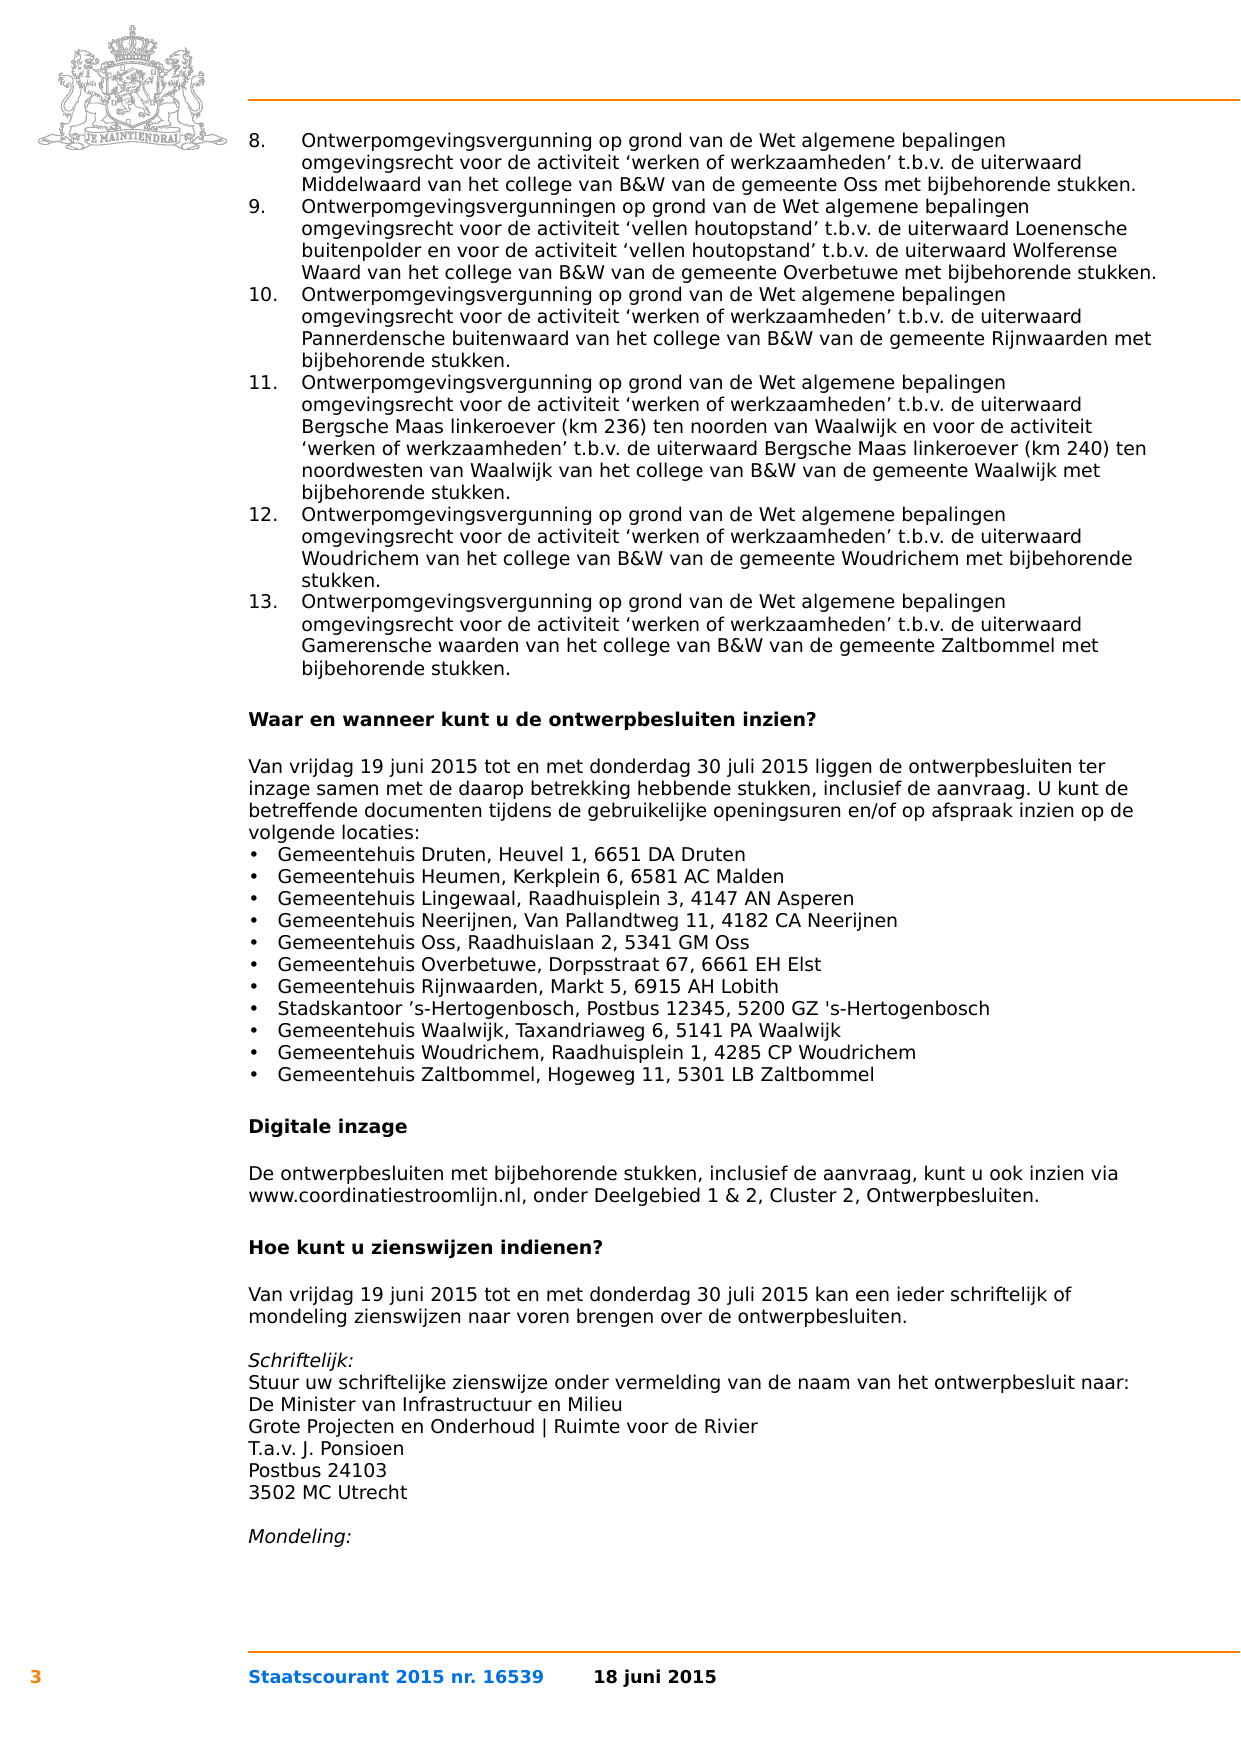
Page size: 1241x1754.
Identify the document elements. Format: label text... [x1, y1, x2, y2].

text • Gemeentehuis Overbetuwe, Dorpsstraat 67, 6661 EH Elst [248, 954, 1163, 976]
text Grote Projecten en Onderhoud | Ruimte voor de Rivier [248, 1416, 1163, 1438]
subtitle Digitale inzage [248, 1116, 1163, 1138]
text 10. Ontwerpomgevingsvergunning op grond van de Wet algemene bepalingen omgevingsrecht voor de activiteit ‘werken of werkzaamheden’ t.b.v. de uiterwaard Pannerdensche buitenwaard van het college van B&W van de gemeente Rijnwaarden met bijbehorende stukken. [248, 284, 1163, 372]
text • Gemeentehuis Zaltbommel, Hogeweg 11, 5301 LB Zaltbommel [248, 1064, 1163, 1086]
text • Gemeentehuis Rijnwaarden, Markt 5, 6915 AH Lobith [248, 976, 1163, 998]
text T.a.v. J. Ponsioen [248, 1438, 1163, 1460]
text De ontwerpbesluiten met bijbehorende stukken, inclusief de aanvraag, kunt u ook inzien via www.coordinatiestroomlijn.nl, onder Deelgebied 1 & 2, Cluster 2, Ontwerpbesluiten. [248, 1163, 1163, 1207]
text • Gemeentehuis Lingewaal, Raadhuisplein 3, 4147 AN Asperen [248, 888, 1163, 910]
text • Gemeentehuis Druten, Heuvel 1, 6651 DA Druten [248, 844, 1163, 866]
text 13. Ontwerpomgevingsvergunning op grond van de Wet algemene bepalingen omgevingsrecht voor de activiteit ‘werken of werkzaamheden’ t.b.v. de uiterwaard Gamerensche waarden van het college van B&W van de gemeente Zaltbommel met bijbehorende stukken. [248, 591, 1163, 679]
text • Gemeentehuis Heumen, Kerkplein 6, 6581 AC Malden [248, 866, 1163, 888]
text De Minister van Infrastructuur en Milieu [248, 1394, 1163, 1416]
subtitle Hoe kunt u zienswijzen indienen? [248, 1237, 1163, 1259]
text 3502 MC Utrecht [248, 1482, 1163, 1504]
picture [38, 25, 227, 150]
text 12. Ontwerpomgevingsvergunning op grond van de Wet algemene bepalingen omgevingsrecht voor de activiteit ‘werken of werkzaamheden’ t.b.v. de uiterwaard Woudrichem van het college van B&W van de gemeente Woudrichem met bijbehorende stukken. [248, 503, 1163, 591]
text Schriftelijk: [248, 1350, 1163, 1372]
text Van vrijdag 19 juni 2015 tot en met donderdag 30 juli 2015 kan een ieder schriftelijk of mondeling zienswijzen naar voren brengen over de ontwerpbesluiten. [248, 1284, 1163, 1328]
text • Gemeentehuis Woudrichem, Raadhuisplein 1, 4285 CP Woudrichem [248, 1042, 1163, 1064]
text • Gemeentehuis Oss, Raadhuislaan 2, 5341 GM Oss [248, 932, 1163, 954]
subtitle Waar en wanneer kunt u de ontwerpbesluiten inzien? [248, 709, 1163, 731]
text Mondeling: [248, 1526, 1163, 1547]
text • Gemeentehuis Waalwijk, Taxandriaweg 6, 5141 PA Waalwijk [248, 1020, 1163, 1042]
text 8. Ontwerpomgevingsvergunning op grond van de Wet algemene bepalingen omgevingsrecht voor de activiteit ‘werken of werkzaamheden’ t.b.v. de uiterwaard Middelwaard van het college van B&W van de gemeente Oss met bijbehorende stukken. [248, 130, 1163, 196]
text Stuur uw schriftelijke zienswijze onder vermelding van de naam van het ontwerpbesluit naar: [248, 1372, 1163, 1394]
text • Gemeentehuis Neerijnen, Van Pallandtweg 11, 4182 CA Neerijnen [248, 910, 1163, 932]
text Postbus 24103 [248, 1460, 1163, 1482]
text • Stadskantoor ’s-Hertogenbosch, Postbus 12345, 5200 GZ 's-Hertogenbosch [248, 998, 1163, 1020]
text 9. Ontwerpomgevingsvergunningen op grond van de Wet algemene bepalingen omgevingsrecht voor de activiteit ‘vellen houtopstand’ t.b.v. de uiterwaard Loenensche buitenpolder en voor de activiteit ‘vellen houtopstand’ t.b.v. de uiterwaard Wolferense Waard van het college van B&W van de gemeente Overbetuwe met bijbehorende stukken. [248, 196, 1163, 284]
text 11. Ontwerpomgevingsvergunning op grond van de Wet algemene bepalingen omgevingsrecht voor de activiteit ‘werken of werkzaamheden’ t.b.v. de uiterwaard Bergsche Maas linkeroever (km 236) ten noorden van Waalwijk en voor de activiteit ‘werken of werkzaamheden’ t.b.v. de uiterwaard Bergsche Maas linkeroever (km 240) ten noordwesten van Waalwijk van het college van B&W van de gemeente Waalwijk met bijbehorende stukken. [248, 372, 1163, 503]
text Van vrijdag 19 juni 2015 tot en met donderdag 30 juli 2015 liggen de ontwerpbesluiten ter inzage samen met de daarop betrekking hebbende stukken, inclusief de aanvraag. U kunt de betreffende documenten tijdens de gebruikelijke openingsuren en/of op afspraak inzien op de volgende locaties: [248, 756, 1163, 844]
